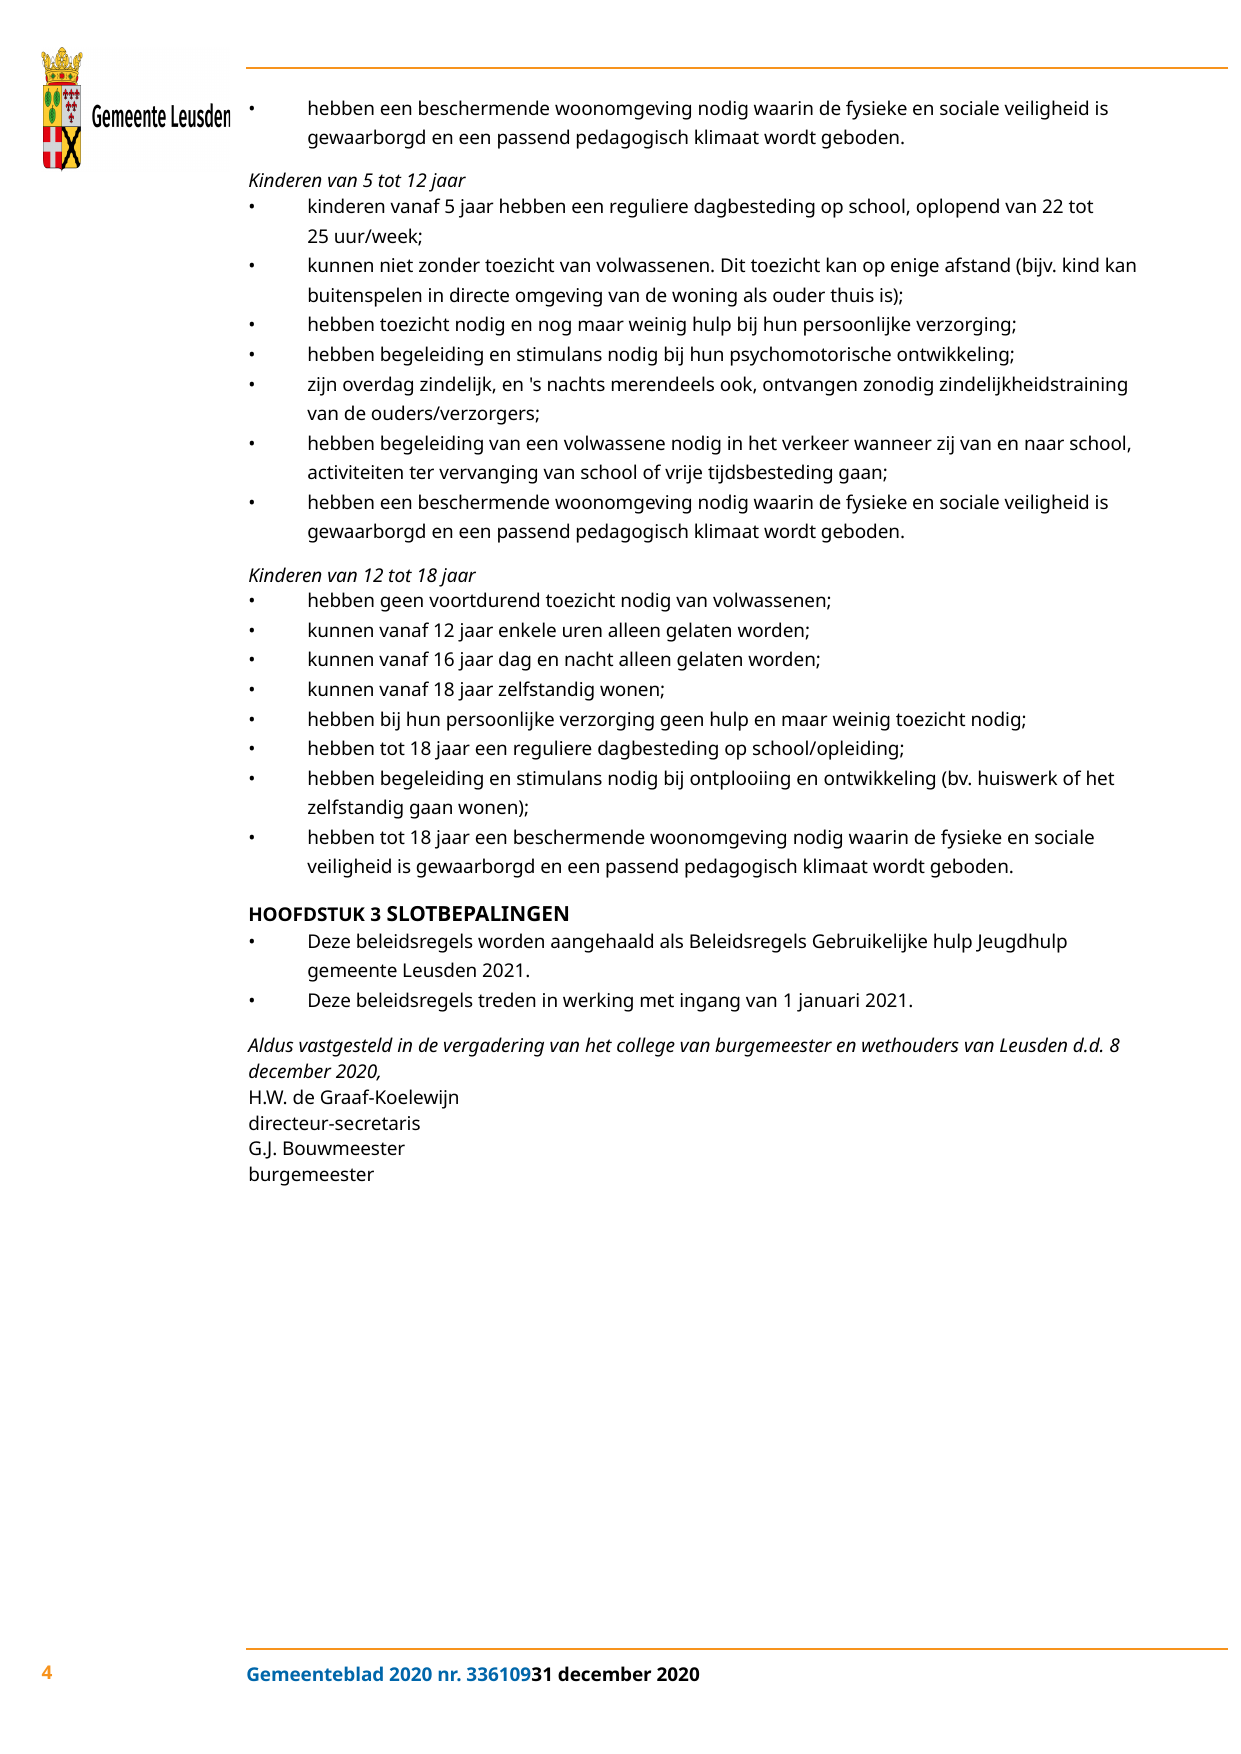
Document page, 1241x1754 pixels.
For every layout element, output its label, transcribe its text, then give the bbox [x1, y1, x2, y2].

list hebben begeleiding van een volwassene nodig in het verkeer wanneer zij van en naar school, activiteiten ter vervanging van school of vrije tijdsbesteding gaan; [248, 430, 1152, 485]
text directeur-secretaris [248, 1110, 1152, 1136]
text burgemeester [248, 1161, 1152, 1187]
list hebben toezicht nodig en nog maar weinig hulp bij hun persoonlijke verzorging; [248, 312, 1152, 337]
list hebben tot 18 jaar een beschermende woonomgeving nodig waarin de fysieke en sociale veiligheid is gewaarborgd en een passend pedagogisch klimaat wordt geboden. [248, 824, 1152, 879]
list hebben een beschermende woonomgeving nodig waarin de fysieke en sociale veiligheid is gewaarborgd en een passend pedagogisch klimaat wordt geboden. [248, 95, 1152, 150]
list hebben geen voortdurend toezicht nodig van volwassenen; [248, 587, 1152, 613]
list kunnen vanaf 16 jaar dag en nacht alleen gelaten worden; [248, 647, 1152, 672]
text Kinderen van 5 tot 12 jaar [248, 167, 1152, 193]
list kunnen niet zonder toezicht van volwassenen. Dit toezicht kan op enige afstand (bijv. kind kan buitenspelen in directe omgeving van de woning als ouder thuis is); [248, 252, 1152, 308]
list zijn overdag zindelijk, en 's nachts merendeels ook, ontvangen zonodig zindelijkheidstraining van de ouders/verzorgers; [248, 371, 1152, 426]
list hebben een beschermende woonomgeving nodig waarin de fysieke en sociale veiligheid is gewaarborgd en een passend pedagogisch klimaat wordt geboden. [248, 489, 1152, 544]
list hebben bij hun persoonlijke verzorging geen hulp en maar weinig toezicht nodig; [248, 706, 1152, 732]
text G.J. Bouwmeester [248, 1136, 1152, 1161]
text HOOFDSTUK 3 SLOTBEPALINGEN [248, 899, 1152, 928]
list Deze beleidsregels treden in werking met ingang van 1 januari 2021. [248, 987, 1152, 1013]
text Aldus vastgesteld in de vergadering van het college van burgemeester en wethouders van Leusden d.d. 8 december 2020, [248, 1033, 1152, 1084]
list hebben begeleiding en stimulans nodig bij hun psychomotorische ontwikkeling; [248, 341, 1152, 367]
list kinderen vanaf 5 jaar hebben een reguliere dagbesteding op school, oplopend van 22 tot 25 uur/week; [248, 193, 1152, 248]
list kunnen vanaf 18 jaar zelfstandig wonen; [248, 676, 1152, 702]
list hebben begeleiding en stimulans nodig bij ontplooiing en ontwikkeling (bv. huiswerk of het zelfstandig gaan wonen); [248, 765, 1152, 820]
list Deze beleidsregels worden aangehaald als Beleidsregels Gebruikelijke hulp Jeugdhulp gemeente Leusden 2021. [248, 928, 1152, 983]
list hebben tot 18 jaar een reguliere dagbesteding op school/opleiding; [248, 735, 1152, 761]
list kunnen vanaf 12 jaar enkele uren alleen gelaten worden; [248, 617, 1152, 643]
text Kinderen van 12 tot 18 jaar [248, 562, 1152, 587]
picture [41, 47, 231, 172]
text H.W. de Graaf-Koelewijn [248, 1084, 1152, 1110]
